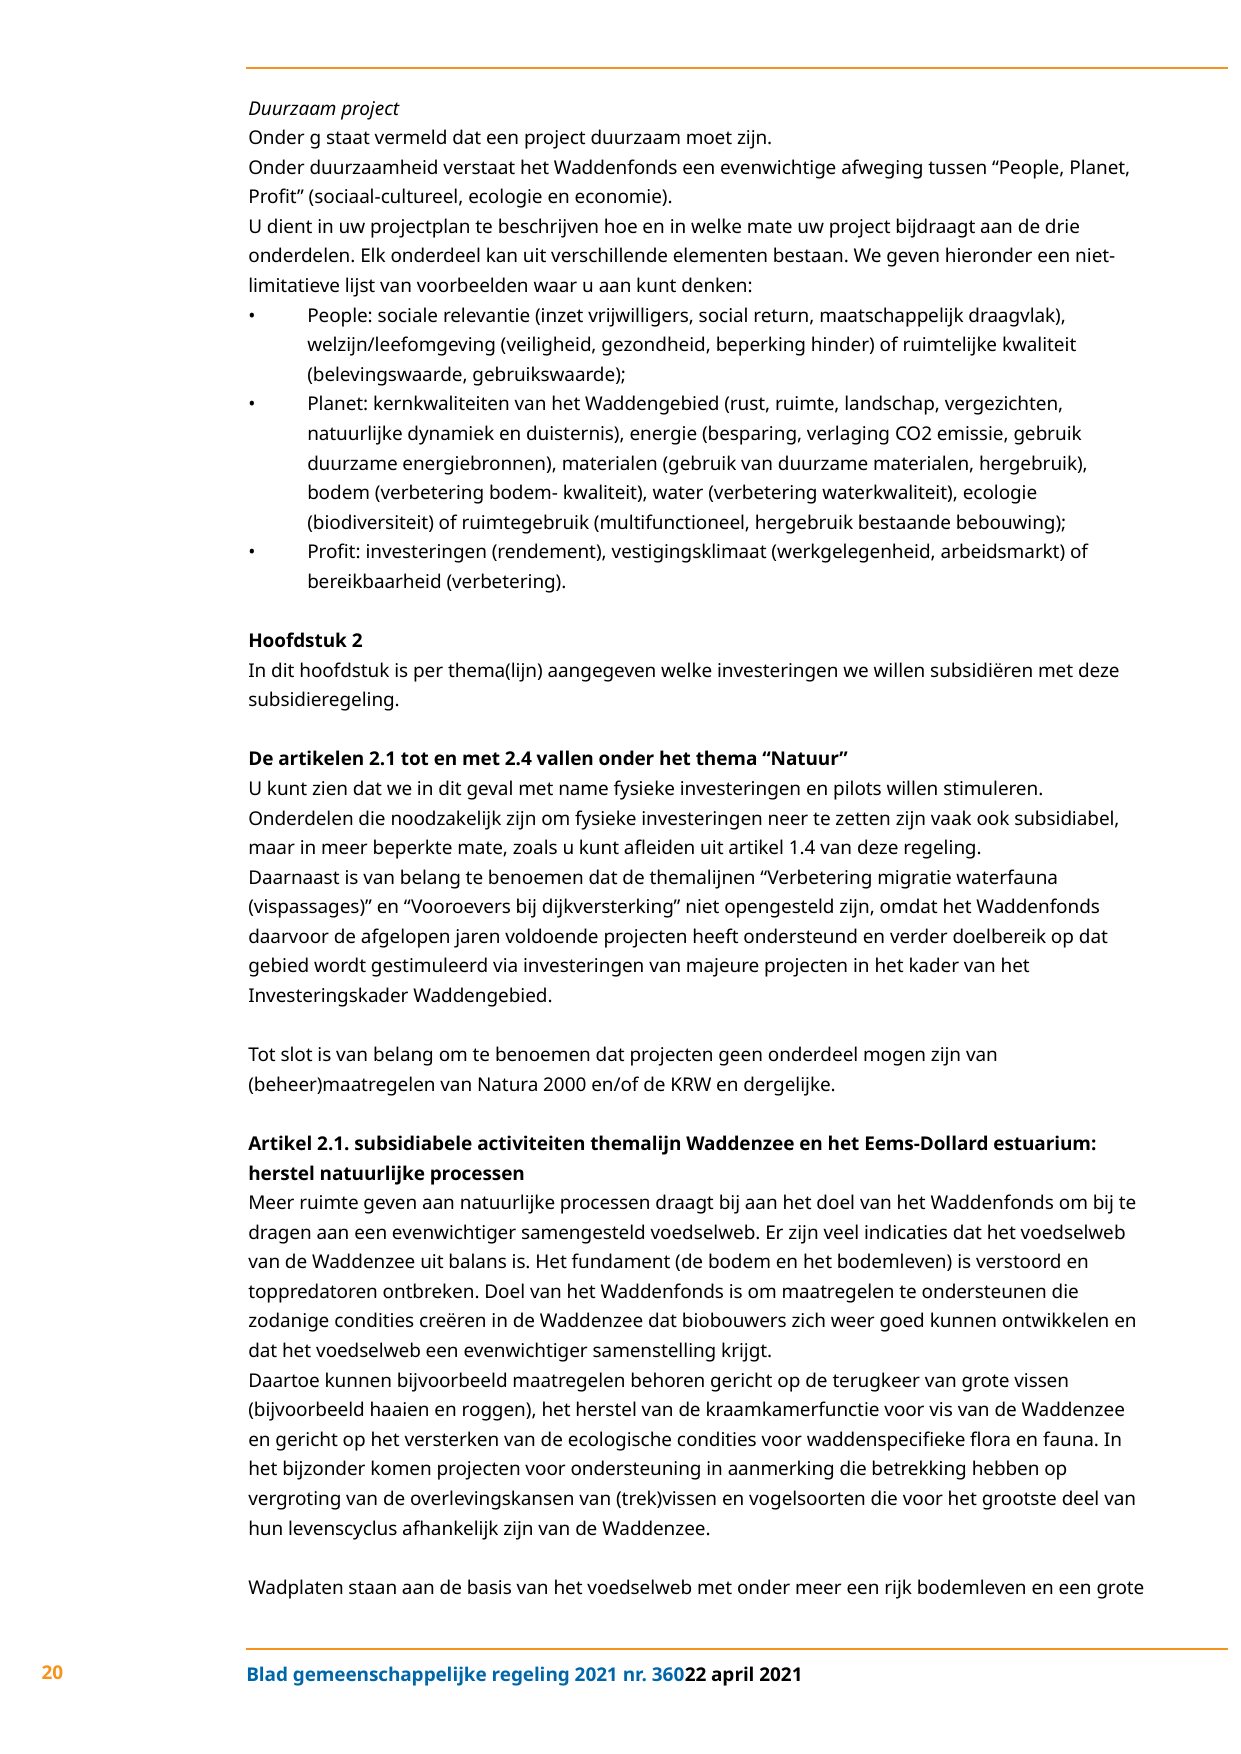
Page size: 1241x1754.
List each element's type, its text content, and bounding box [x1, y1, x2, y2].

text Hoofdstuk 2 [248, 627, 1152, 653]
list Profit: investeringen (rendement), vestigingsklimaat (werkgelegenheid, arbeidsmarkt) of bereikbaarheid (verbetering). [248, 538, 1152, 594]
text U dient in uw projectplan te beschrijven hoe en in welke mate uw project bijdraagt aan de drie onderdelen. Elk onderdeel kan uit verschillende elementen bestaan. We geven hieronder een niet-limitatieve lijst van voorbeelden waar u aan kunt denken: [248, 213, 1152, 298]
text Daarnaast is van belang te benoemen dat de themalijnen “Verbetering migratie waterfauna (vispassages)” en “Vooroevers bij dijkversterking” niet opengesteld zijn, omdat het Waddenfonds daarvoor de afgelopen jaren voldoende projecten heeft ondersteund en verder doelbereik op dat gebied wordt gestimuleerd via investeringen van majeure projecten in het kader van het Investeringskader Waddengebied. [248, 864, 1152, 1008]
text Onder g staat vermeld dat een project duurzaam moet zijn. [248, 124, 1152, 150]
text In dit hoofdstuk is per thema(lijn) aangegeven welke investeringen we willen subsidiëren met deze subsidieregeling. [248, 657, 1152, 712]
list Planet: kernkwaliteiten van het Waddengebied (rust, ruimte, landschap, vergezichten, natuurlijke dynamiek en duisternis), energie (besparing, verlaging CO2 emissie, gebruik duurzame energiebronnen), materialen (gebruik van duurzame materialen, hergebruik), bodem (verbetering bodem- kwaliteit), water (verbetering waterkwaliteit), ecologie (biodiversiteit) of ruimtegebruik (multifunctioneel, hergebruik bestaande bebouwing); [248, 391, 1152, 535]
text Duurzaam project [248, 95, 1152, 121]
text Tot slot is van belang om te benoemen dat projecten geen onderdeel mogen zijn van (beheer)maatregelen van Natura 2000 en/of de KRW en dergelijke. [248, 1041, 1152, 1097]
text Wadplaten staan aan de basis van het voedselweb met onder meer een rijk bodemleven en een grote [248, 1574, 1152, 1600]
text U kunt zien dat we in dit geval met name fysieke investeringen en pilots willen stimuleren. Onderdelen die noodzakelijk zijn om fysieke investeringen neer te zetten zijn vaak ook subsidiabel, maar in meer beperkte mate, zoals u kunt afleiden uit artikel 1.4 van deze regeling. [248, 775, 1152, 860]
text Daartoe kunnen bijvoorbeeld maatregelen behoren gericht op de terugkeer van grote vissen (bijvoorbeeld haaien en roggen), het herstel van de kraamkamerfunctie voor vis van de Waddenzee en gericht op het versterken van de ecologische condities voor waddenspecifieke flora en fauna. In het bijzonder komen projecten voor ondersteuning in aanmerking die betrekking hebben op vergroting van de overlevingskansen van (trek)vissen en vogelsoorten die voor het grootste deel van hun levenscyclus afhankelijk zijn van de Waddenzee. [248, 1367, 1152, 1541]
list People: sociale relevantie (inzet vrijwilligers, social return, maatschappelijk draagvlak), welzijn/leefomgeving (veiligheid, gezondheid, beperking hinder) of ruimtelijke kwaliteit (belevingswaarde, gebruikswaarde); [248, 302, 1152, 387]
text Meer ruimte geven aan natuurlijke processen draagt bij aan het doel van het Waddenfonds om bij te dragen aan een evenwichtiger samengesteld voedselweb. Er zijn veel indicaties dat het voedselweb van de Waddenzee uit balans is. Het fundament (de bodem en het bodemleven) is verstoord en toppredatoren ontbreken. Doel van het Waddenfonds is om maatregelen te ondersteunen die zodanige condities creëren in de Waddenzee dat biobouwers zich weer goed kunnen ontwikkelen en dat het voedselweb een evenwichtiger samenstelling krijgt. [248, 1189, 1152, 1363]
text Artikel 2.1. subsidiabele activiteiten themalijn Waddenzee en het Eems-Dollard estuarium: herstel natuurlijke processen [248, 1130, 1152, 1186]
text Onder duurzaamheid verstaat het Waddenfonds een evenwichtige afweging tussen “People, Planet, Profit” (sociaal-cultureel, ecologie en economie). [248, 154, 1152, 209]
text De artikelen 2.1 tot en met 2.4 vallen onder het thema “Natuur” [248, 746, 1152, 771]
picture [41, 47, 231, 172]
